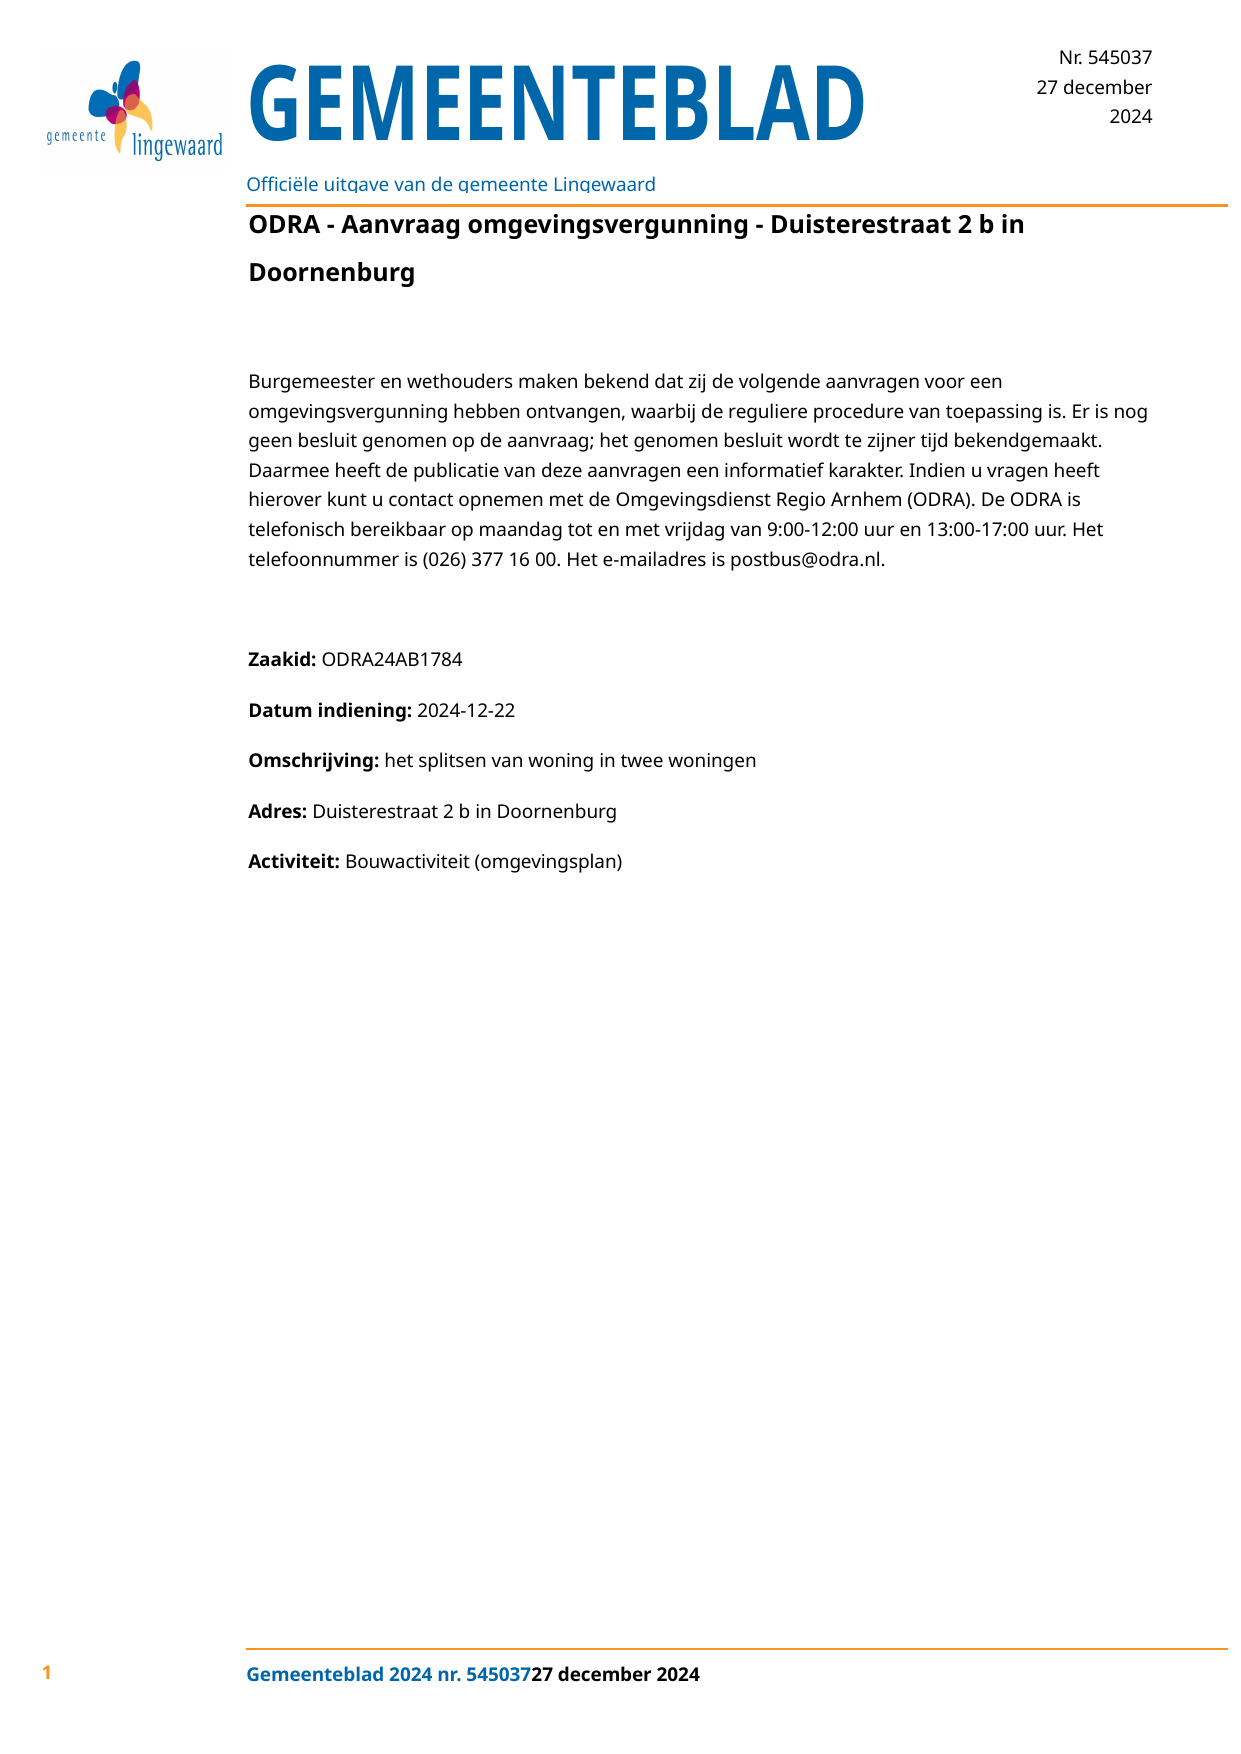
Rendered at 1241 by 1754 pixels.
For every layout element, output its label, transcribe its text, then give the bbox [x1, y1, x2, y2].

text Zaakid: ODRA24AB1784 [248, 647, 1152, 672]
text Adres: Duisterestraat 2 b in Doornenburg [248, 798, 1152, 824]
text Burgemeester en wethouders maken bekend dat zij de volgende aanvragen voor een omgevingsvergunning hebben ontvangen, waarbij de reguliere procedure van toepassing is. Er is nog geen besluit genomen op de aanvraag; het genomen besluit wordt te zijner tijd bekendgemaakt. Daarmee heeft de publicatie van deze aanvragen een informatief karakter. Indien u vragen heeft hierover kunt u contact opnemen met de Omgevingsdienst Regio Arnhem (ODRA). De ODRA is telefonisch bereikbaar op maandag tot en met vrijdag van 9:00-12:00 uur en 13:00-17:00 uur. Het telefoonnummer is (026) 377 16 00. Het e-mailadres is postbus@odra.nl. [248, 368, 1152, 572]
text Activiteit: Bouwactiviteit (omgevingsplan) [248, 848, 1152, 874]
text Omschrijving: het splitsen van woning in twee woningen [248, 747, 1152, 773]
text Datum indiening: 2024-12-22 [248, 697, 1152, 723]
picture [41, 47, 231, 172]
text ODRA - Aanvraag omgevingsvergunning - Duisterestraat 2 b in Doornenburg [248, 207, 1152, 288]
